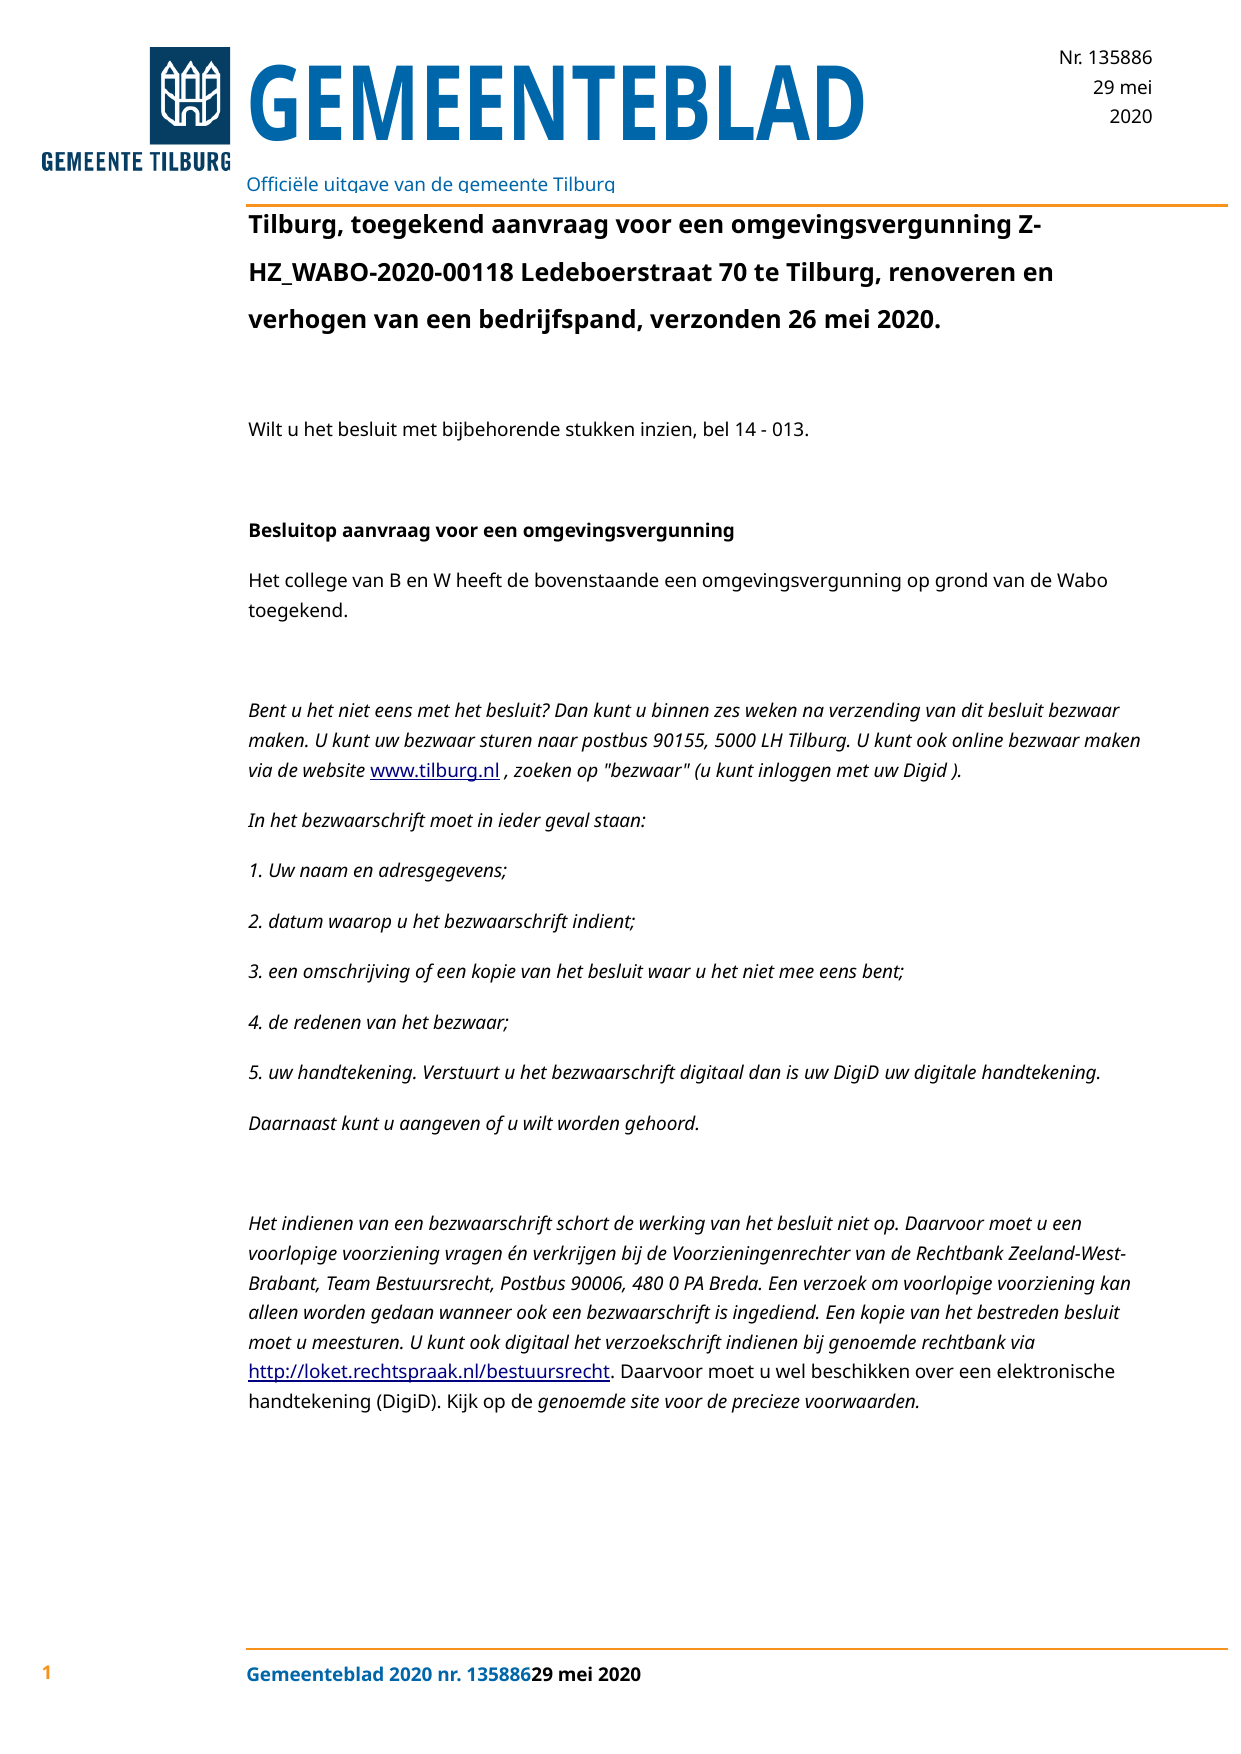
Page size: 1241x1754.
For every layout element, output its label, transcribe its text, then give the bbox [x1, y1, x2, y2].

picture [41, 47, 231, 172]
text 3. een omschrijving of een kopie van het besluit waar u het niet mee eens bent; [248, 958, 1152, 984]
text In het bezwaarschrift moet in ieder geval staan: [248, 807, 1152, 833]
text Het college van B en W heeft de bovenstaande een omgevingsvergunning op grond van de Wabo toegekend. [248, 567, 1152, 622]
text Daarnaast kunt u aangeven of u wilt worden gehoord. [248, 1110, 1152, 1135]
text 5. uw handtekening. Verstuurt u het bezwaarschrift digitaal dan is uw DigiD uw digitale handtekening. [248, 1059, 1152, 1085]
text Wilt u het besluit met bijbehorende stukken inzien, bel 14 - 013. [248, 416, 1152, 442]
text Bent u het niet eens met het besluit? Dan kunt u binnen zes weken na verzending van dit besluit bezwaar maken. U kunt uw bezwaar sturen naar postbus 90155, 5000 LH Tilburg. U kunt ook online bezwaar maken via de website www.tilburg.nl , zoeken op "bezwaar" (u kunt inloggen met uw Digid ). [248, 698, 1152, 782]
text 4. de redenen van het bezwaar; [248, 1009, 1152, 1034]
text Tilburg, toegekend aanvraag voor een omgevingsvergunning Z-HZ_WABO-2020-00118 Ledeboerstraat 70 te Tilburg, renoveren en verhogen van een bedrijfspand, verzonden 26 mei 2020. [248, 207, 1152, 336]
text Het indienen van een bezwaarschrift schort de werking van het besluit niet op. Daarvoor moet u een voorlopige voorziening vragen én verkrijgen bij de Voorzieningenrechter van de Rechtbank Zeeland-West-Brabant, Team Bestuursrecht, Postbus 90006, 480 0 PA Breda. Een verzoek om voorlopige voorziening kan alleen worden gedaan wanneer ook een bezwaarschrift is ingediend. Een kopie van het bestreden besluit moet u meesturen. U kunt ook digitaal het verzoekschrift indienen bij genoemde rechtbank via http://loket.rechtspraak.nl/bestuursrecht. Daarvoor moet u wel beschikken over een elektronische handtekening (DigiD). Kijk op de genoemde site voor de precieze voorwaarden. [248, 1211, 1152, 1414]
text 2. datum waarop u het bezwaarschrift indient; [248, 908, 1152, 934]
text 1. Uw naam en adresgegevens; [248, 858, 1152, 883]
text Besluitop aanvraag voor een omgevingsvergunning [248, 517, 1152, 542]
